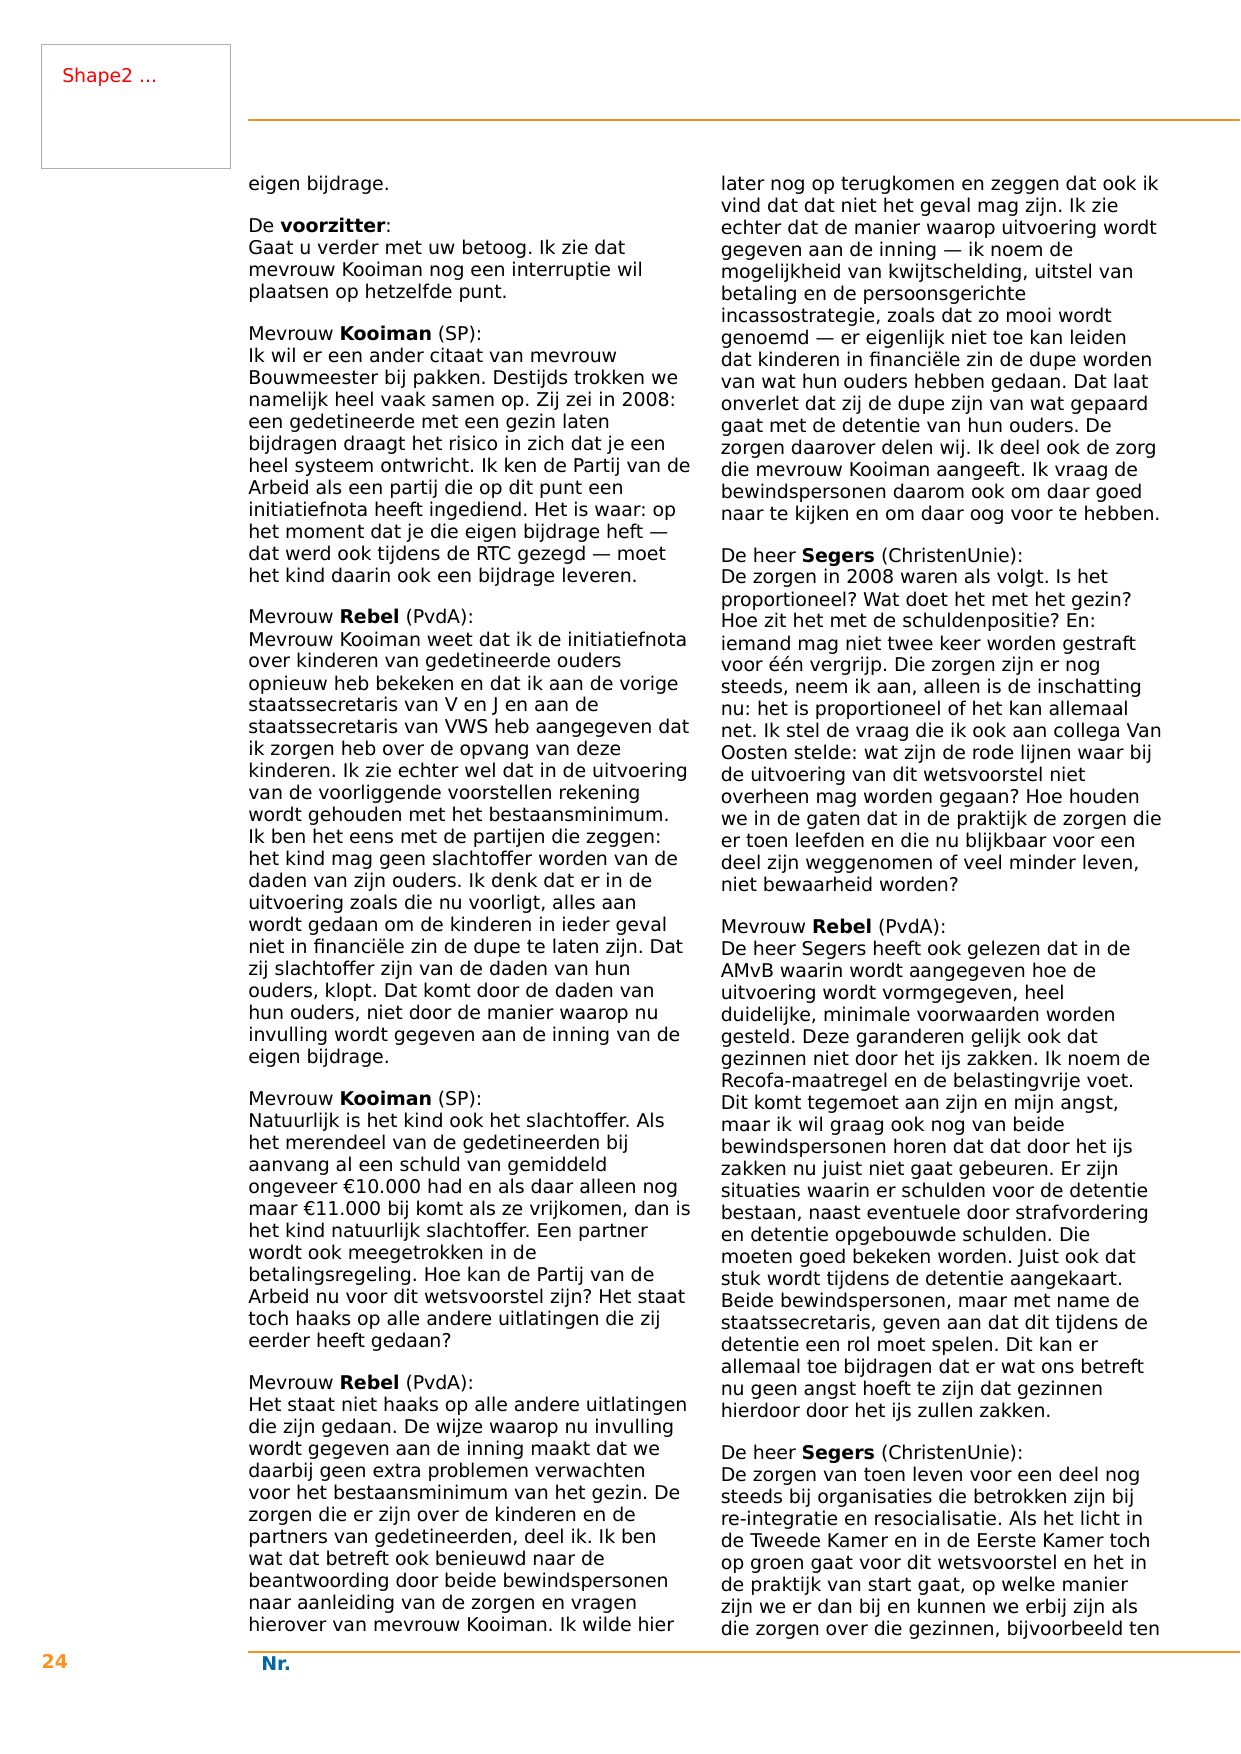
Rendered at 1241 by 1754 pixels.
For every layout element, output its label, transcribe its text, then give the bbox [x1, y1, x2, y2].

text Ik wil er een ander citaat van mevrouw Bouwmeester bij pakken. Destijds trokken we namelijk heel vaak samen op. Zij zei in 2008: een gedetineerde met een gezin laten bijdragen draagt het risico in zich dat je een heel systeem ontwricht. Ik ken de Partij van de Arbeid als een partij die op dit punt een initiatiefnota heeft ingediend. Het is waar: op het moment dat je die eigen bijdrage heft — dat werd ook tijdens de RTC gezegd — moet het kind daarin ook een bijdrage leveren. [248, 345, 691, 586]
text Gaat u verder met uw betoog. Ik zie dat mevrouw Kooiman nog een interruptie wil plaatsen op hetzelfde punt. [248, 237, 691, 303]
text Mevrouw Rebel (PvdA): [248, 1372, 691, 1394]
text later nog op terugkomen en zeggen dat ook ik vind dat dat niet het geval mag zijn. Ik zie echter dat de manier waarop uitvoering wordt gegeven aan de inning — ik noem de mogelijkheid van kwijtschelding, uitstel van betaling en de persoonsgerichte incassostrategie, zoals dat zo mooi wordt genoemd — er eigenlijk niet toe kan leiden dat kinderen in financiële zin de dupe worden van wat hun ouders hebben gedaan. Dat laat onverlet dat zij de dupe zijn van wat gepaard gaat met de detentie van hun ouders. De zorgen daarover delen wij. Ik deel ook de zorg die mevrouw Kooiman aangeeft. Ik vraag de bewindspersonen daarom ook om daar goed naar te kijken en om daar oog voor te hebben. [721, 173, 1163, 524]
text De heer Segers (ChristenUnie): [721, 1442, 1163, 1464]
text De zorgen van toen leven voor een deel nog steeds bij organisaties die betrokken zijn bij re-integratie en resocialisatie. Als het licht in de Tweede Kamer en in de Eerste Kamer toch op groen gaat voor dit wetsvoorstel en het in de praktijk van start gaat, op welke manier zijn we er dan bij en kunnen we erbij zijn als die zorgen over die gezinnen, bijvoorbeeld ten [721, 1464, 1163, 1639]
text De heer Segers (ChristenUnie): [721, 544, 1163, 566]
text Natuurlijk is het kind ook het slachtoffer. Als het merendeel van de gedetineerden bij aanvang al een schuld van gemiddeld ongeveer €10.000 had en als daar alleen nog maar €11.000 bij komt als ze vrijkomen, dan is het kind natuurlijk slachtoffer. Een partner wordt ook meegetrokken in de betalingsregeling. Hoe kan de Partij van de Arbeid nu voor dit wetsvoorstel zijn? Het staat toch haaks op alle andere uitlatingen die zij eerder heeft gedaan? [248, 1110, 691, 1352]
text Mevrouw Kooiman weet dat ik de initiatiefnota over kinderen van gedetineerde ouders opnieuw heb bekeken en dat ik aan de vorige staatssecretaris van V en J en aan de staatssecretaris van VWS heb aangegeven dat ik zorgen heb over de opvang van deze kinderen. Ik zie echter wel dat in de uitvoering van de voorliggende voorstellen rekening wordt gehouden met het bestaansminimum. Ik ben het eens met de partijen die zeggen: het kind mag geen slachtoffer worden van de daden van zijn ouders. Ik denk dat er in de uitvoering zoals die nu voorligt, alles aan wordt gedaan om de kinderen in ieder geval niet in financiële zin de dupe te laten zijn. Dat zij slachtoffer zijn van de daden van hun ouders, klopt. Dat komt door de daden van hun ouders, niet door de manier waarop nu invulling wordt gegeven aan de inning van de eigen bijdrage. [248, 628, 691, 1068]
text Mevrouw Kooiman (SP): [248, 323, 691, 345]
text Mevrouw Rebel (PvdA): [721, 916, 1163, 938]
text De voorzitter: [248, 215, 691, 237]
text Het staat niet haaks op alle andere uitlatingen die zijn gedaan. De wijze waarop nu invulling wordt gegeven aan de inning maakt dat we daarbij geen extra problemen verwachten voor het bestaansminimum van het gezin. De zorgen die er zijn over de kinderen en de partners van gedetineerden, deel ik. Ik ben wat dat betreft ook benieuwd naar de beantwoording door beide bewindspersonen naar aanleiding van de zorgen en vragen hierover van mevrouw Kooiman. Ik wilde hier [248, 1394, 691, 1636]
text De zorgen in 2008 waren als volgt. Is het proportioneel? Wat doet het met het gezin? Hoe zit het met de schuldenpositie? En: iemand mag niet twee keer worden gestraft voor één vergrijp. Die zorgen zijn er nog steeds, neem ik aan, alleen is de inschatting nu: het is proportioneel of het kan allemaal net. Ik stel de vraag die ik ook aan collega Van Oosten stelde: wat zijn de rode lijnen waar bij de uitvoering van dit wetsvoorstel niet overheen mag worden gegaan? Hoe houden we in de gaten dat in de praktijk de zorgen die er toen leefden en die nu blijkbaar voor een deel zijn weggenomen of veel minder leven, niet bewaarheid worden? [721, 566, 1163, 896]
text eigen bijdrage. [248, 173, 691, 195]
text Mevrouw Kooiman (SP): [248, 1088, 691, 1110]
text Mevrouw Rebel (PvdA): [248, 606, 691, 628]
text De heer Segers heeft ook gelezen dat in de AMvB waarin wordt aangegeven hoe de uitvoering wordt vormgegeven, heel duidelijke, minimale voorwaarden worden gesteld. Deze garanderen gelijk ook dat gezinnen niet door het ijs zakken. Ik noem de Recofa-maatregel en de belastingvrije voet. Dit komt tegemoet aan zijn en mijn angst, maar ik wil graag ook nog van beide bewindspersonen horen dat dat door het ijs zakken nu juist niet gaat gebeuren. Er zijn situaties waarin er schulden voor de detentie bestaan, naast eventuele door strafvordering en detentie opgebouwde schulden. Die moeten goed bekeken worden. Juist ook dat stuk wordt tijdens de detentie aangekaart. Beide bewindspersonen, maar met name de staatssecretaris, geven aan dat dit tijdens de detentie een rol moet spelen. Dit kan er allemaal toe bijdragen dat er wat ons betreft nu geen angst hoeft te zijn dat gezinnen hierdoor door het ijs zullen zakken. [721, 938, 1163, 1422]
